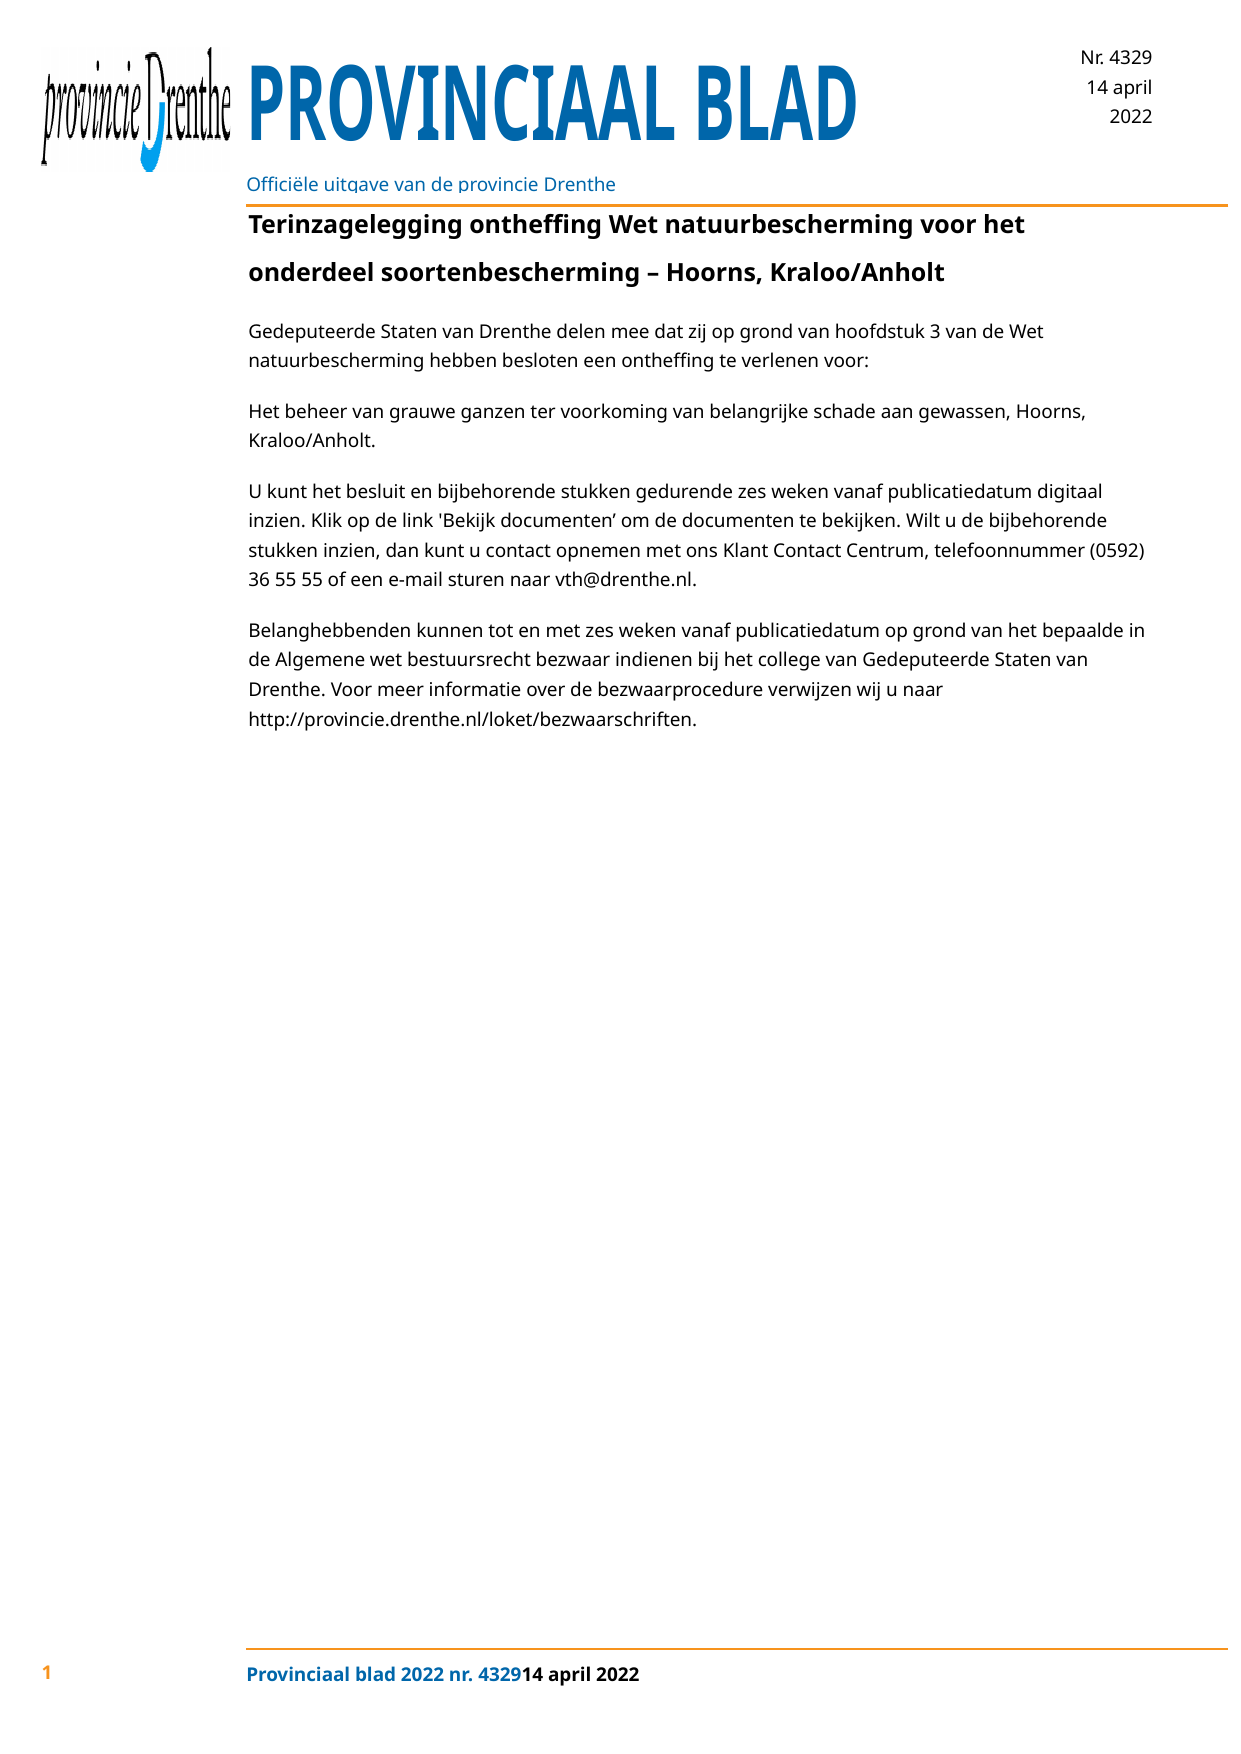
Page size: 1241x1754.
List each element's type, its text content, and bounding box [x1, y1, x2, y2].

text Gedeputeerde Staten van Drenthe delen mee dat zij op grond van hoofdstuk 3 van de Wet natuurbescherming hebben besloten een ontheffing te verlenen voor: [248, 318, 1152, 373]
text Belanghebbenden kunnen tot en met zes weken vanaf publicatiedatum op grond van het bepaalde in de Algemene wet bestuursrecht bezwaar indienen bij het college van Gedeputeerde Staten van Drenthe. Voor meer informatie over de bezwaarprocedure verwijzen wij u naar http://provincie.drenthe.nl/loket/bezwaarschriften. [248, 617, 1152, 732]
picture [41, 47, 231, 172]
text Terinzagelegging ontheffing Wet natuurbescherming voor het onderdeel soortenbescherming – Hoorns, Kraloo/Anholt [248, 207, 1152, 288]
text U kunt het besluit en bijbehorende stukken gedurende zes weken vanaf publicatiedatum digitaal inzien. Klik op de link 'Bekijk documenten’ om de documenten te bekijken. Wilt u de bijbehorende stukken inzien, dan kunt u contact opnemen met ons Klant Contact Centrum, telefoonnummer (0592) 36 55 55 of een e-mail sturen naar vth@drenthe.nl. [248, 478, 1152, 592]
text Het beheer van grauwe ganzen ter voorkoming van belangrijke schade aan gewassen, Hoorns, Kraloo/Anholt. [248, 398, 1152, 453]
